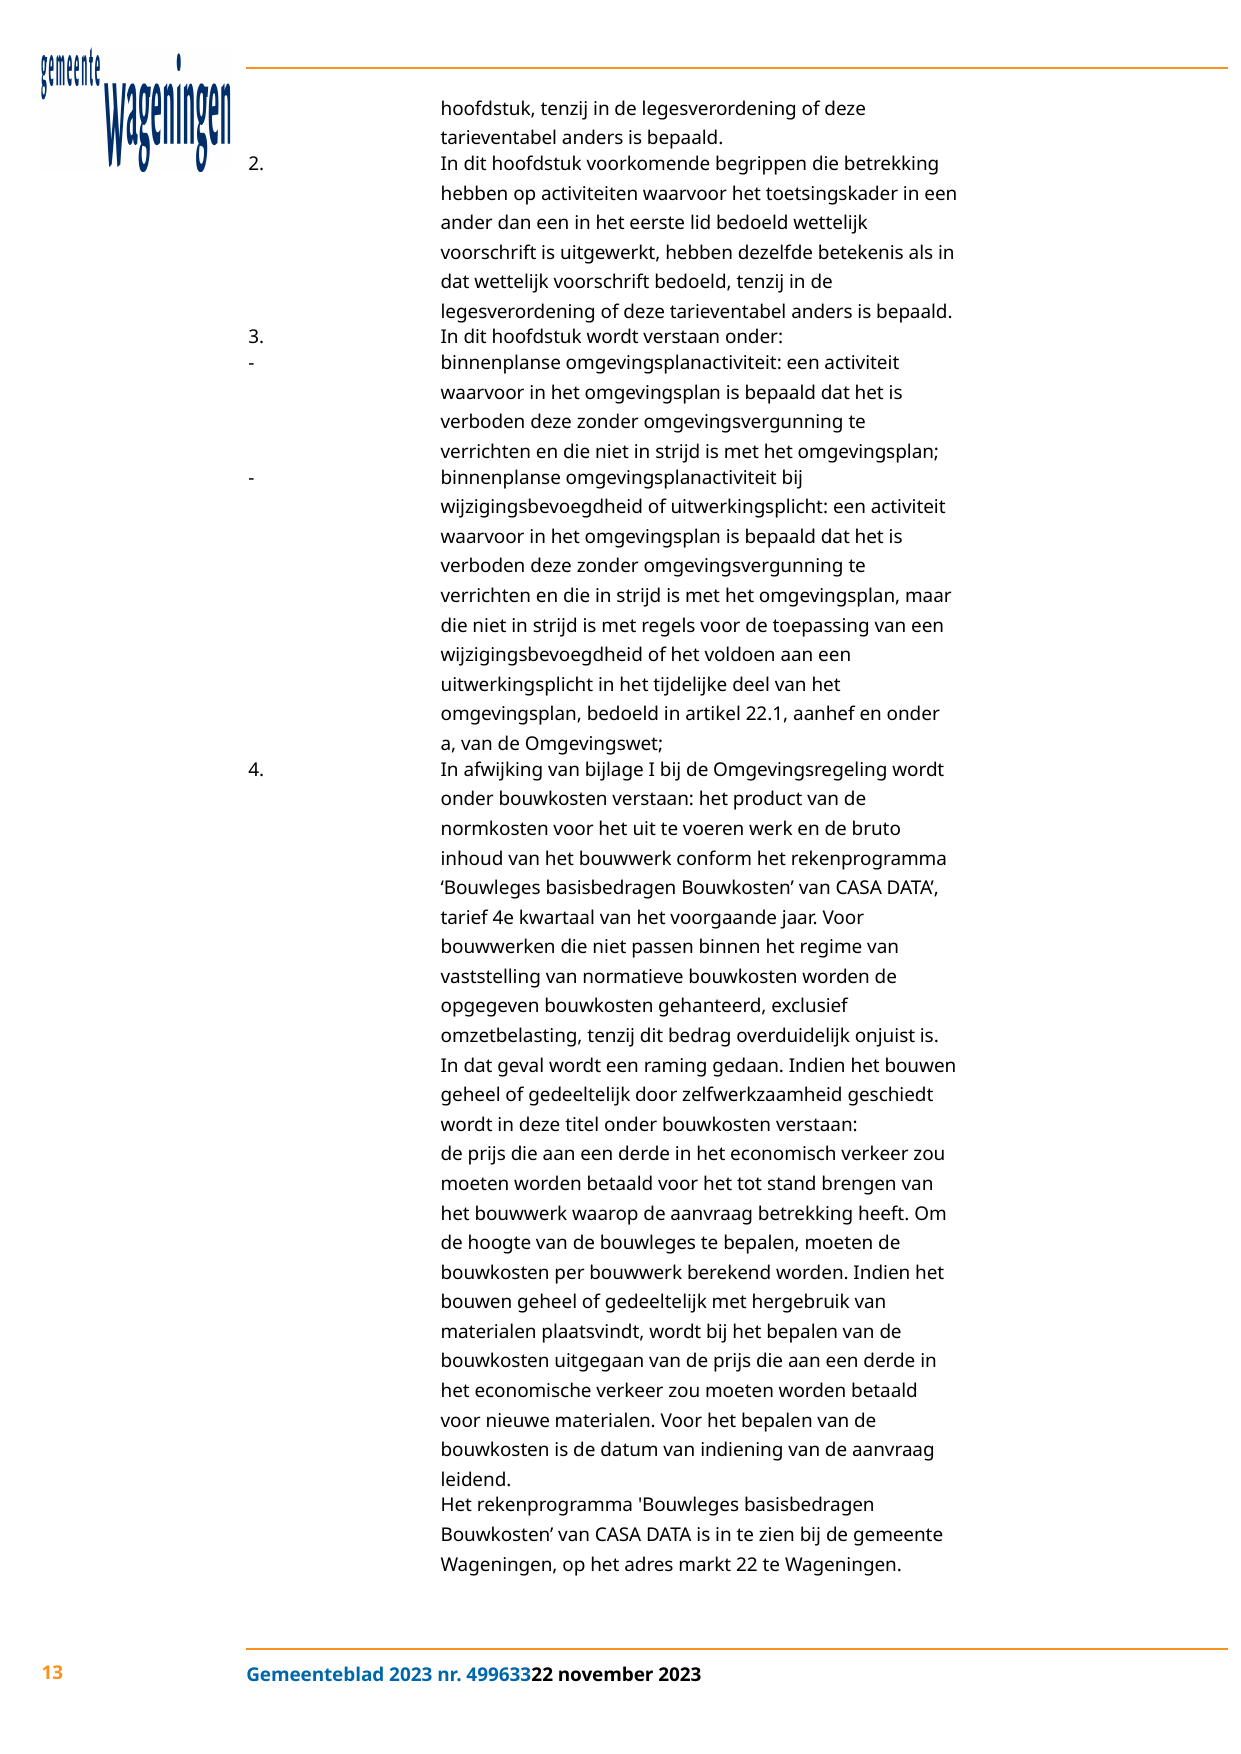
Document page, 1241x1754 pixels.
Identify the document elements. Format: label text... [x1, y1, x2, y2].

table_cell [248, 1577, 440, 1602]
table_cell 4. [248, 756, 440, 1492]
table_cell [959, 1492, 1152, 1577]
table_cell [248, 95, 440, 150]
table_cell [959, 150, 1152, 324]
table_cell [248, 1492, 440, 1577]
table_cell [440, 1577, 959, 1602]
picture [41, 47, 231, 172]
table_cell [959, 464, 1152, 756]
table_cell binnenplanse omgevingsplanactiviteit: een activiteit waarvoor in het omgevingsplan is bepaald dat het is verboden deze zonder omgevingsvergunning te verrichten en die niet in strijd is met het omgevingsplan; [440, 350, 959, 464]
table_cell In dit hoofdstuk voorkomende begrippen die betrekking hebben op activiteiten waarvoor het toetsingskader in een ander dan een in het eerste lid bedoeld wettelijk voorschrift is uitgewerkt, hebben dezelfde betekenis als in dat wettelijk voorschrift bedoeld, tenzij in de legesverordening of deze tarieventabel anders is bepaald. [440, 150, 959, 324]
table_cell - [248, 464, 440, 756]
table_cell In dit hoofdstuk wordt verstaan onder: [440, 324, 959, 349]
table_cell 2. [248, 150, 440, 324]
table_cell - [248, 350, 440, 464]
table_cell [959, 350, 1152, 464]
table_cell 3. [248, 324, 440, 349]
table_cell [959, 1577, 1152, 1602]
table_cell Het rekenprogramma 'Bouwleges basisbedragen Bouwkosten’ van CASA DATA is in te zien bij de gemeente Wageningen, op het adres markt 22 te Wageningen. [440, 1492, 959, 1577]
table_cell [959, 95, 1152, 150]
table_cell In afwijking van bijlage I bij de Omgevingsregeling wordt onder bouwkosten verstaan: het product van de normkosten voor het uit te voeren werk en de bruto inhoud van het bouwwerk conform het rekenprogramma ‘Bouwleges basisbedragen Bouwkosten’ van CASA DATA’, tarief 4e kwartaal van het voorgaande jaar. Voor bouwwerken die niet passen binnen het regime van vaststelling van normatieve bouwkosten worden de opgegeven bouwkosten gehanteerd, exclusief omzetbelasting, tenzij dit bedrag overduidelijk onjuist is. In dat geval wordt een raming gedaan. Indien het bouwen geheel of gedeeltelijk door zelfwerkzaamheid geschiedt wordt in deze titel onder bouwkosten verstaan: de prijs die aan een derde in het economisch verkeer zou moeten worden betaald voor het tot stand brengen van het bouwwerk waarop de aanvraag betrekking heeft. Om de hoogte van de bouwleges te bepalen, moeten de bouwkosten per bouwwerk berekend worden. Indien het bouwen geheel of gedeeltelijk met hergebruik van materialen plaatsvindt, wordt bij het bepalen van de bouwkosten uitgegaan van de prijs die aan een derde in het economische verkeer zou moeten worden betaald voor nieuwe materialen. Voor het bepalen van de bouwkosten is de datum van indiening van de aanvraag leidend. [440, 756, 959, 1492]
table_cell binnenplanse omgevingsplanactiviteit bij wijzigingsbevoegdheid of uitwerkingsplicht: een activiteit waarvoor in het omgevingsplan is bepaald dat het is verboden deze zonder omgevingsvergunning te verrichten en die in strijd is met het omgevingsplan, maar die niet in strijd is met regels voor de toepassing van een wijzigingsbevoegdheid of het voldoen aan een uitwerkingsplicht in het tijdelijke deel van het omgevingsplan, bedoeld in artikel 22.1, aanhef en onder a, van de Omgevingswet; [440, 464, 959, 756]
table_cell [959, 756, 1152, 1492]
table_cell [959, 324, 1152, 349]
table_cell hoofdstuk, tenzij in de legesverordening of deze tarieventabel anders is bepaald. [440, 95, 959, 150]
